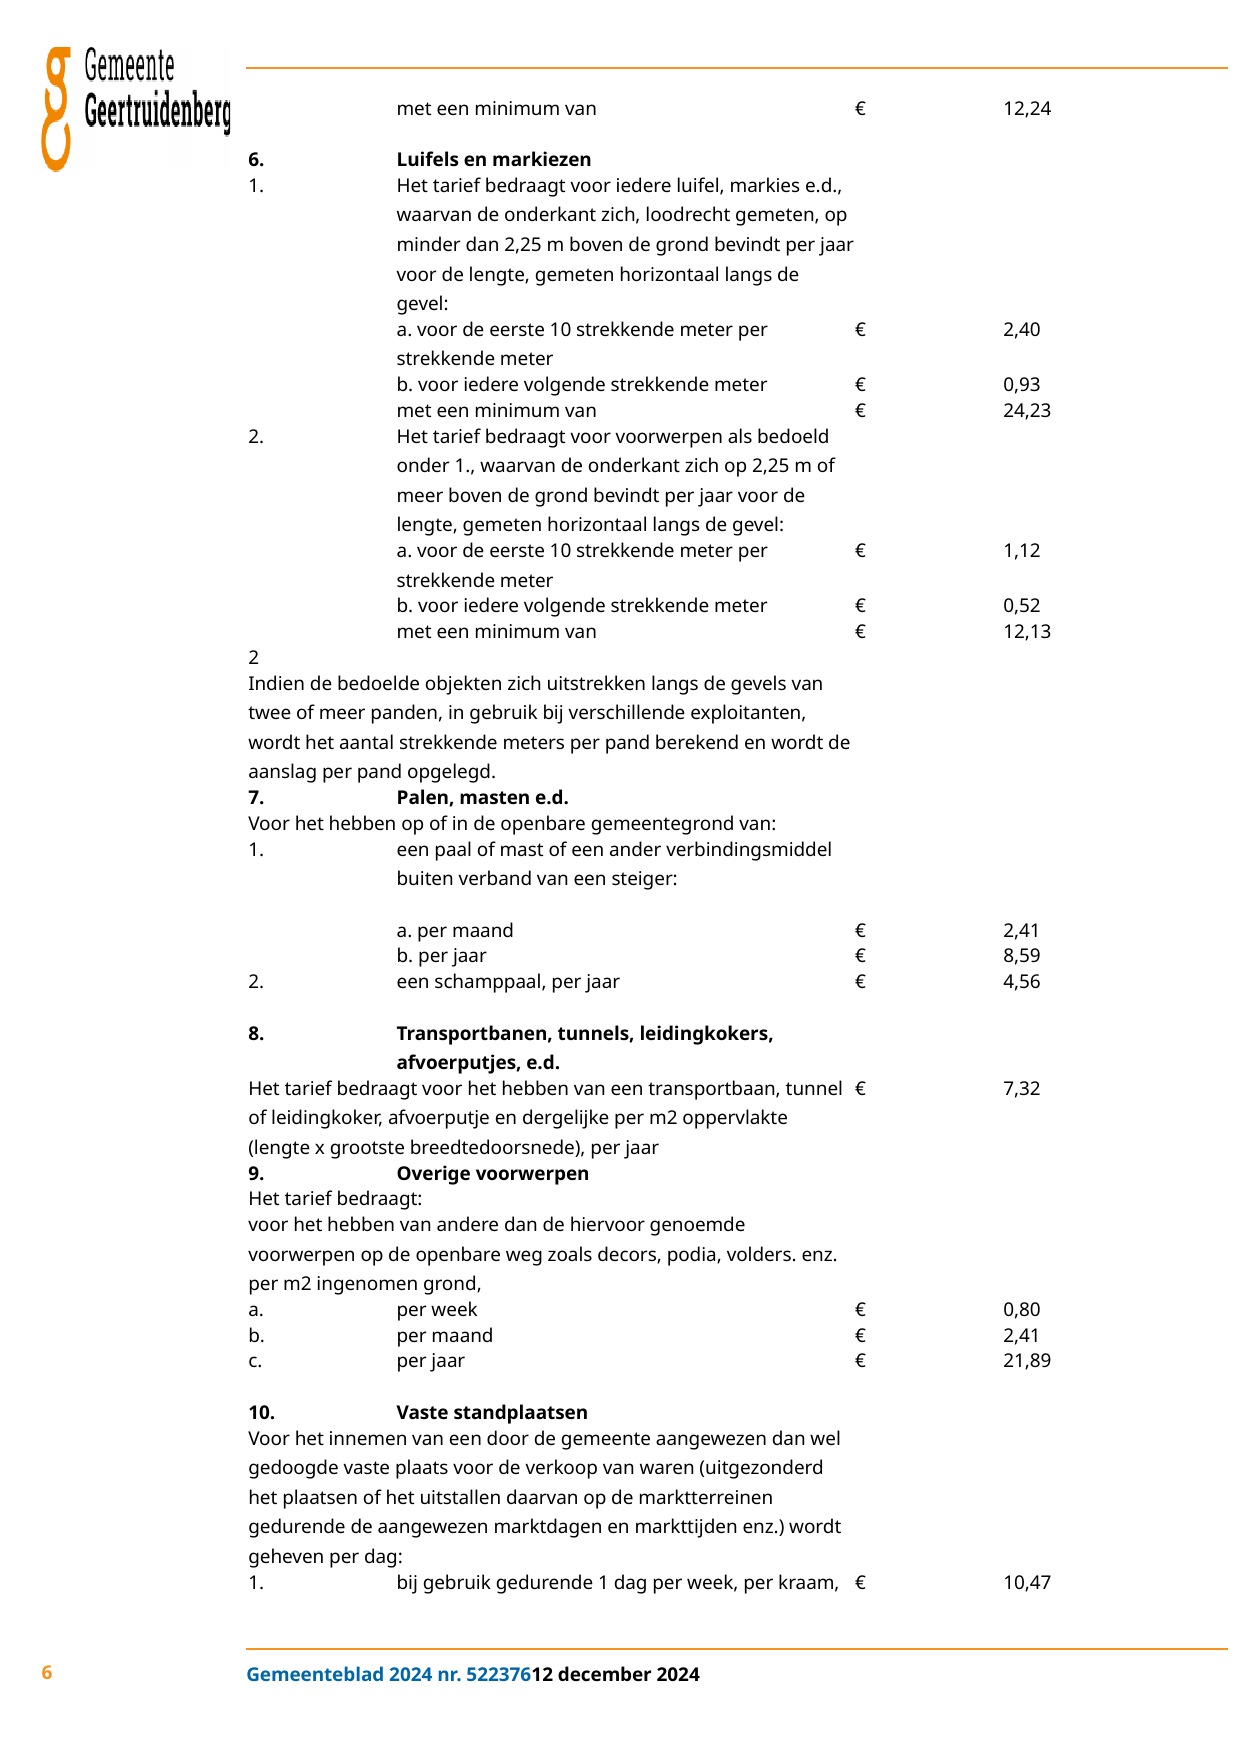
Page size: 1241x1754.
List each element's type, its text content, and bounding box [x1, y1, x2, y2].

table_cell met een minimum van [396, 397, 855, 423]
table_cell [855, 172, 1003, 316]
table_cell [1003, 644, 1152, 670]
table_cell [855, 644, 1003, 670]
table_cell [248, 316, 396, 371]
table_cell [1003, 1186, 1152, 1211]
table_cell [1003, 172, 1152, 316]
table_cell 9. [248, 1160, 396, 1186]
table_cell 2. [248, 423, 396, 537]
table_cell [1003, 146, 1152, 172]
table_cell Het tarief bedraagt voor het hebben van een transportbaan, tunnel of leidingkoker, afvoerputje en dergelijke per m2 oppervlakte (lengte x grootste breedtedoorsnede), per jaar [248, 1075, 855, 1160]
table_cell 0,80 [1003, 1296, 1152, 1322]
table_cell € [855, 537, 1003, 593]
table_cell [248, 397, 396, 423]
table_cell [855, 836, 1003, 891]
table_cell [396, 121, 855, 146]
table_cell 12,24 [1003, 95, 1152, 121]
table_cell 7. [248, 784, 396, 810]
table_cell 1. [248, 1569, 396, 1595]
table_cell [1003, 836, 1152, 891]
table_cell 8,59 [1003, 943, 1152, 968]
table_cell [1003, 784, 1152, 810]
table_cell per jaar [396, 1348, 855, 1373]
table_cell [248, 371, 396, 397]
table_cell € [855, 1569, 1003, 1595]
table_cell [855, 423, 1003, 537]
table_cell met een minimum van [396, 95, 855, 121]
table_cell [1003, 810, 1152, 836]
table_cell [248, 891, 396, 917]
table_cell 2. [248, 968, 396, 994]
table_cell [1003, 423, 1152, 537]
table_cell [855, 670, 1003, 784]
table_cell a. per maand [396, 917, 855, 942]
table_cell [1003, 670, 1152, 784]
table_cell [1003, 1160, 1152, 1186]
table_cell [1003, 994, 1152, 1020]
table_cell [1003, 1020, 1152, 1075]
table_cell Voor het innemen van een door de gemeente aangewezen dan wel gedoogde vaste plaats voor de verkoop van waren (uitgezonderd het plaatsen of het uitstallen daarvan op de marktterreinen gedurende de aangewezen marktdagen en markttijden enz.) wordt geheven per dag: [248, 1425, 855, 1569]
table_cell [855, 994, 1003, 1020]
table_cell [248, 537, 396, 593]
table_cell b. voor iedere volgende strekkende meter [396, 371, 855, 397]
picture [41, 47, 231, 172]
table_cell voor het hebben van andere dan de hiervoor genoemde voorwerpen op de openbare weg zoals decors, podia, volders. enz. per m2 ingenomen grond, [248, 1211, 855, 1296]
table_cell € [855, 397, 1003, 423]
table_cell [248, 1374, 396, 1399]
table_cell 6. [248, 146, 396, 172]
table_cell [855, 810, 1003, 836]
table_cell 2,41 [1003, 1322, 1152, 1348]
table_cell [1003, 1211, 1152, 1296]
table_cell [855, 1374, 1003, 1399]
table_cell a. voor de eerste 10 strekkende meter per strekkende meter [396, 537, 855, 593]
table_cell b. [248, 1322, 396, 1348]
table_cell [396, 1374, 855, 1399]
table_cell Vaste standplaatsen [396, 1399, 855, 1425]
table_cell € [855, 1348, 1003, 1373]
table_cell [855, 1399, 1003, 1425]
table_cell Overige voorwerpen [396, 1160, 855, 1186]
table_cell 21,89 [1003, 1348, 1152, 1373]
table_cell [248, 943, 396, 968]
table_cell € [855, 968, 1003, 994]
table_cell [396, 891, 855, 917]
table_cell 0,93 [1003, 371, 1152, 397]
table_cell Het tarief bedraagt voor iedere luifel, markies e.d., waarvan de onderkant zich, loodrecht gemeten, op minder dan 2,25 m boven de grond bevindt per jaar voor de lengte, gemeten horizontaal langs de gevel: [396, 172, 855, 316]
table_cell 7,32 [1003, 1075, 1152, 1160]
table_cell a. [248, 1296, 396, 1322]
table_cell [396, 644, 855, 670]
table_cell [855, 1160, 1003, 1186]
table_cell [248, 95, 396, 121]
table_cell 12,13 [1003, 618, 1152, 644]
table_cell 24,23 [1003, 397, 1152, 423]
table_cell 8. [248, 1020, 396, 1075]
table_cell € [855, 1075, 1003, 1160]
table_cell 10. [248, 1399, 396, 1425]
table_cell bij gebruik gedurende 1 dag per week, per kraam, [396, 1569, 855, 1595]
table_cell met een minimum van [396, 618, 855, 644]
table_cell Het tarief bedraagt voor voorwerpen als bedoeld onder 1., waarvan de onderkant zich op 2,25 m of meer boven de grond bevindt per jaar voor de lengte, gemeten horizontaal langs de gevel: [396, 423, 855, 537]
table_cell € [855, 371, 1003, 397]
table_cell 4,56 [1003, 968, 1152, 994]
table_cell € [855, 1322, 1003, 1348]
table_cell [248, 618, 396, 644]
table_cell [396, 994, 855, 1020]
table_cell [1003, 891, 1152, 917]
table_cell 1. [248, 836, 396, 891]
table_cell [855, 784, 1003, 810]
table_cell [855, 891, 1003, 917]
table_cell [855, 146, 1003, 172]
table_cell b. per jaar [396, 943, 855, 968]
table_cell een paal of mast of een ander verbindingsmiddel buiten verband van een steiger: [396, 836, 855, 891]
table_cell [1003, 121, 1152, 146]
table_cell € [855, 917, 1003, 942]
table_cell [248, 121, 396, 146]
table_cell [855, 1020, 1003, 1075]
table_cell [1003, 1374, 1152, 1399]
table_cell [855, 1211, 1003, 1296]
table_cell [1003, 1425, 1152, 1569]
table_cell Voor het hebben op of in de openbare gemeentegrond van: [248, 810, 855, 836]
table_cell 2,41 [1003, 917, 1152, 942]
table_cell [855, 1425, 1003, 1569]
table_cell Indien de bedoelde objekten zich uitstrekken langs de gevels van twee of meer panden, in gebruik bij verschillende exploitanten, wordt het aantal strekkende meters per pand berekend en wordt de aanslag per pand opgelegd. [248, 670, 855, 784]
table_cell € [855, 95, 1003, 121]
table_cell € [855, 316, 1003, 371]
table_cell Palen, masten e.d. [396, 784, 855, 810]
table_cell € [855, 1296, 1003, 1322]
table_cell 2,40 [1003, 316, 1152, 371]
table_cell 10,47 [1003, 1569, 1152, 1595]
table_cell een schamppaal, per jaar [396, 968, 855, 994]
table_cell [855, 1186, 1003, 1211]
table_cell 1. [248, 172, 396, 316]
table_cell b. voor iedere volgende strekkende meter [396, 593, 855, 618]
table_cell € [855, 618, 1003, 644]
table_cell 1,12 [1003, 537, 1152, 593]
table_cell [248, 593, 396, 618]
table_cell € [855, 943, 1003, 968]
table_cell per week [396, 1296, 855, 1322]
table_cell € [855, 593, 1003, 618]
table_cell [248, 994, 396, 1020]
table_cell [855, 121, 1003, 146]
table_cell 2 [248, 644, 396, 670]
table_cell a. voor de eerste 10 strekkende meter per strekkende meter [396, 316, 855, 371]
table_cell c. [248, 1348, 396, 1373]
table_cell Het tarief bedraagt: [248, 1186, 855, 1211]
table_cell 0,52 [1003, 593, 1152, 618]
table_cell per maand [396, 1322, 855, 1348]
table_cell [248, 917, 396, 942]
table_cell [1003, 1399, 1152, 1425]
table_cell Luifels en markiezen [396, 146, 855, 172]
table_cell Transportbanen, tunnels, leidingkokers, afvoerputjes, e.d. [396, 1020, 855, 1075]
